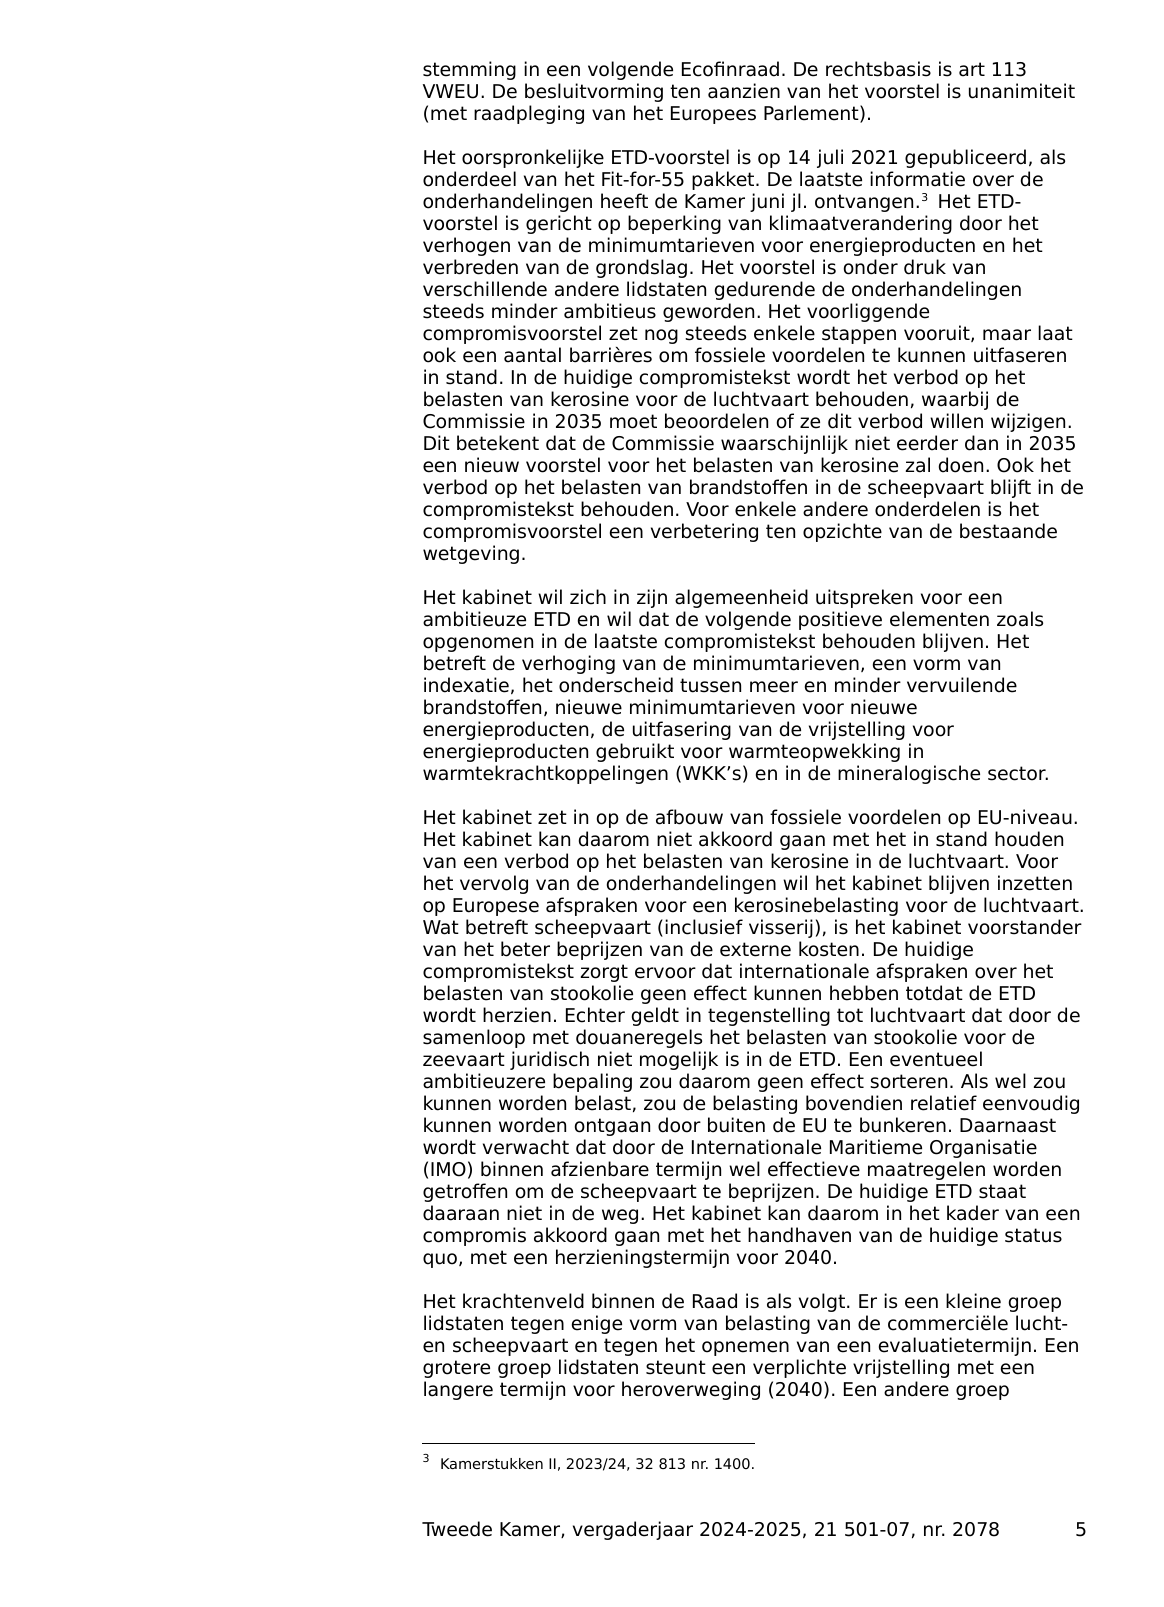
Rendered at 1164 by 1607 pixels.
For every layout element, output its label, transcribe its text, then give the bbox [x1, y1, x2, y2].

text stemming in een volgende Ecofinraad. De rechtsbasis is art 113 VWEU. De besluitvorming ten aanzien van het voorstel is unanimiteit (met raadpleging van het Europees Parlement). [422, 59, 1087, 125]
text Het krachtenveld binnen de Raad is als volgt. Er is een kleine groep lidstaten tegen enige vorm van belasting van de commerciële lucht- en scheepvaart en tegen het opnemen van een evaluatietermijn. Een grotere groep lidstaten steunt een verplichte vrijstelling met een langere termijn voor heroverweging (2040). Een andere groep [422, 1291, 1087, 1401]
text Het kabinet zet in op de afbouw van fossiele voordelen op EU-niveau. Het kabinet kan daarom niet akkoord gaan met het in stand houden van een verbod op het belasten van kerosine in de luchtvaart. Voor het vervolg van de onderhandelingen wil het kabinet blijven inzetten op Europese afspraken voor een kerosinebelasting voor de luchtvaart. Wat betreft scheepvaart (inclusief visserij), is het kabinet voorstander van het beter beprijzen van de externe kosten. De huidige compromistekst zorgt ervoor dat internationale afspraken over het belasten van stookolie geen effect kunnen hebben totdat de ETD wordt herzien. Echter geldt in tegenstelling tot luchtvaart dat door de samenloop met douaneregels het belasten van stookolie voor de zeevaart juridisch niet mogelijk is in de ETD. Een eventueel ambitieuzere bepaling zou daarom geen effect sorteren. Als wel zou kunnen worden belast, zou de belasting bovendien relatief eenvoudig kunnen worden ontgaan door buiten de EU te bunkeren. Daarnaast wordt verwacht dat door de Internationale Maritieme Organisatie (IMO) binnen afzienbare termijn wel effectieve maatregelen worden getroffen om de scheepvaart te beprijzen. De huidige ETD staat daaraan niet in de weg. Het kabinet kan daarom in het kader van een compromis akkoord gaan met het handhaven van de huidige status quo, met een herzieningstermijn voor 2040. [422, 807, 1087, 1268]
text Het kabinet wil zich in zijn algemeenheid uitspreken voor een ambitieuze ETD en wil dat de volgende positieve elementen zoals opgenomen in de laatste compromistekst behouden blijven. Het betreft de verhoging van de minimumtarieven, een vorm van indexatie, het onderscheid tussen meer en minder vervuilende brandstoffen, nieuwe minimumtarieven voor nieuwe energieproducten, de uitfasering van de vrijstelling voor energieproducten gebruikt voor warmteopwekking in warmtekrachtkoppelingen (WKK’s) en in de mineralogische sector. [422, 587, 1087, 785]
text Het oorspronkelijke ETD-voorstel is op 14 juli 2021 gepubliceerd, als onderdeel van het Fit-for-55 pakket. De laatste informatie over de onderhandelingen heeft de Kamer juni jl. ontvangen. Het ETD-voorstel is gericht op beperking van klimaatverandering door het verhogen van de minimumtarieven voor energieproducten en het verbreden van de grondslag. Het voorstel is onder druk van verschillende andere lidstaten gedurende de onderhandelingen steeds minder ambitieus geworden. Het voorliggende compromisvoorstel zet nog steeds enkele stappen vooruit, maar laat ook een aantal barrières om fossiele voordelen te kunnen uitfaseren in stand. In de huidige compromistekst wordt het verbod op het belasten van kerosine voor de luchtvaart behouden, waarbij de Commissie in 2035 moet beoordelen of ze dit verbod willen wijzigen. Dit betekent dat de Commissie waarschijnlijk niet eerder dan in 2035 een nieuw voorstel voor het belasten van kerosine zal doen. Ook het verbod op het belasten van brandstoffen in de scheepvaart blijft in de compromistekst behouden. Voor enkele andere onderdelen is het compromisvoorstel een verbetering ten opzichte van de bestaande wetgeving. [422, 147, 1087, 565]
text Kamerstukken II, 2023/24, 32 813 nr. 1400. [422, 1452, 1087, 1474]
